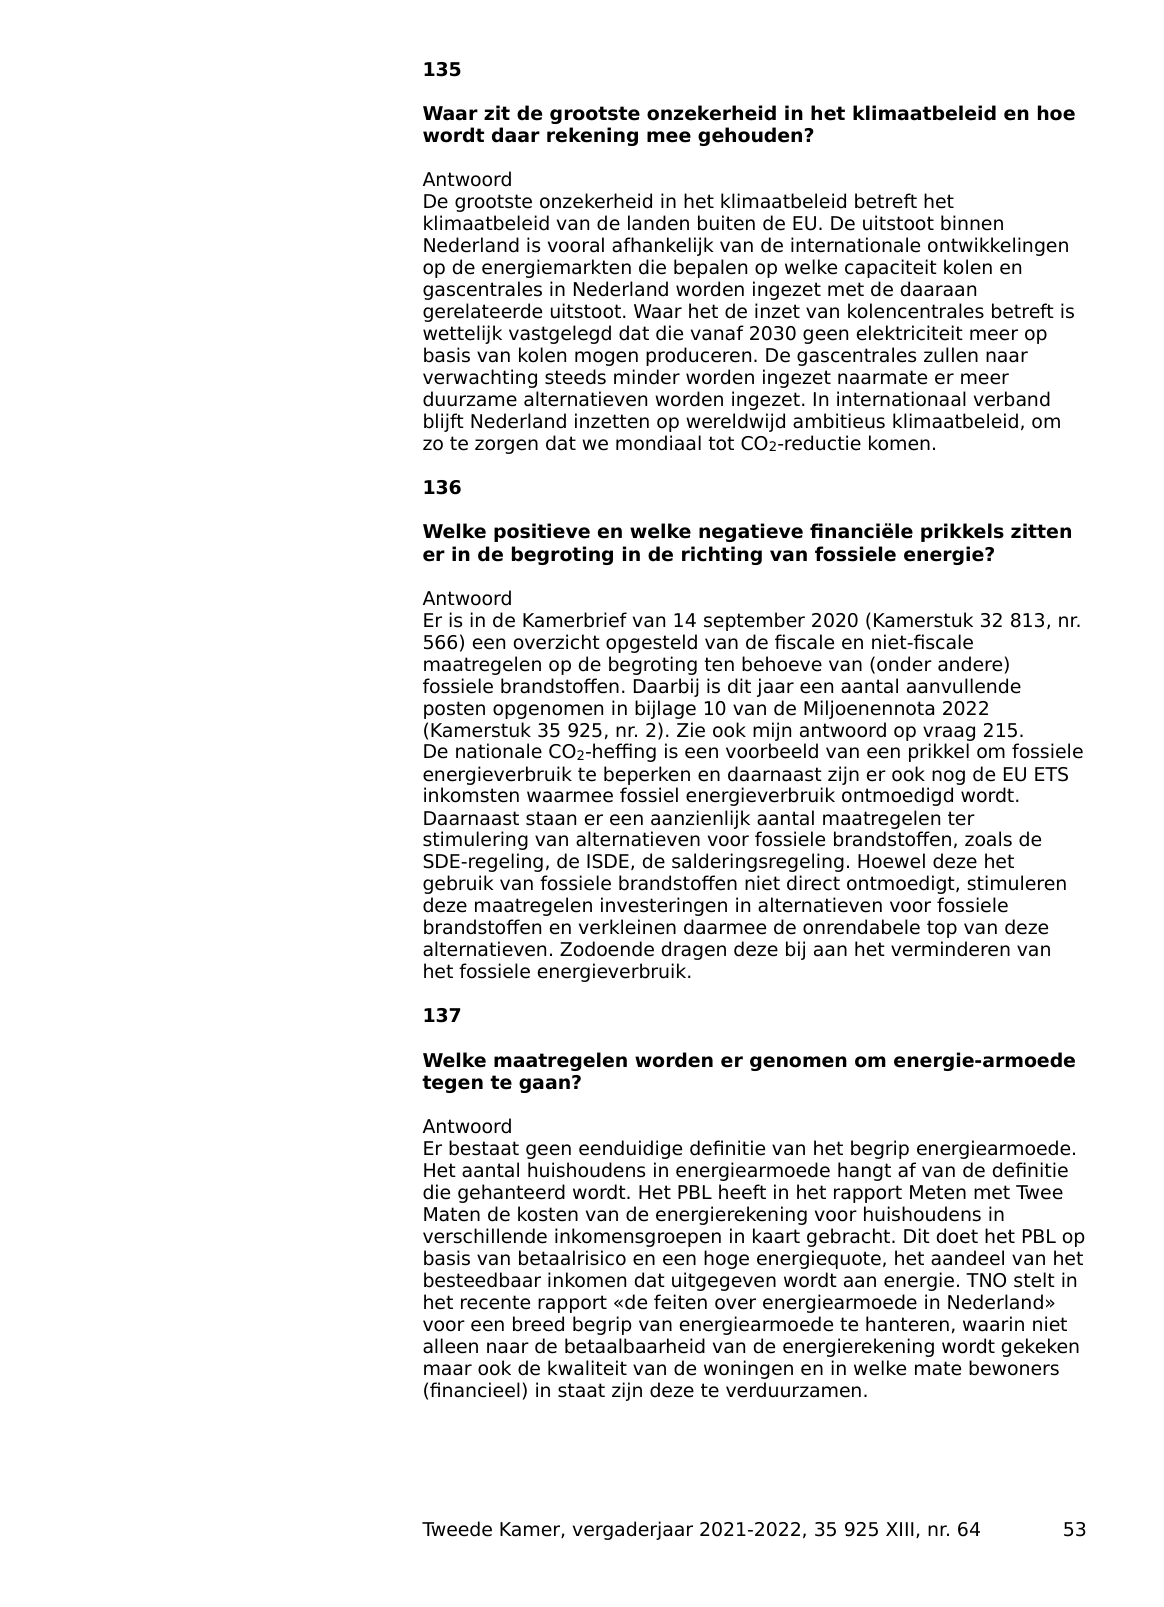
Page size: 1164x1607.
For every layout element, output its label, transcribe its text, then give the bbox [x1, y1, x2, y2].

text Welke positieve en welke negatieve financiële prikkels zitten er in de begroting in de richting van fossiele energie? [422, 521, 1087, 565]
text Antwoord [422, 169, 1087, 191]
text Er is in de Kamerbrief van 14 september 2020 (Kamerstuk 32 813, nr. 566) een overzicht opgesteld van de fiscale en niet-fiscale maatregelen op de begroting ten behoeve van (onder andere) fossiele brandstoffen. Daarbij is dit jaar een aantal aanvullende posten opgenomen in bijlage 10 van de Miljoenennota 2022 (Kamerstuk 35 925, nr. 2). Zie ook mijn antwoord op vraag 215. [422, 609, 1087, 741]
text Antwoord [422, 588, 1087, 609]
subtitle 136 [422, 477, 1087, 499]
subtitle 137 [422, 1005, 1087, 1027]
text Antwoord [422, 1116, 1087, 1138]
text De nationale CO2-heffing is een voorbeeld van een prikkel om fossiele energieverbruik te beperken en daarnaast zijn er ook nog de EU ETS inkomsten waarmee fossiel energieverbruik ontmoedigd wordt. Daarnaast staan er een aanzienlijk aantal maatregelen ter stimulering van alternatieven voor fossiele brandstoffen, zoals de SDE-regeling, de ISDE, de salderingsregeling. Hoewel deze het gebruik van fossiele brandstoffen niet direct ontmoedigt, stimuleren deze maatregelen investeringen in alternatieven voor fossiele brandstoffen en verkleinen daarmee de onrendabele top van deze alternatieven. Zodoende dragen deze bij aan het verminderen van het fossiele energieverbruik. [422, 741, 1087, 983]
text Er bestaat geen eenduidige definitie van het begrip energiearmoede. Het aantal huishoudens in energiearmoede hangt af van de definitie die gehanteerd wordt. Het PBL heeft in het rapport Meten met Twee Maten de kosten van de energierekening voor huishoudens in verschillende inkomensgroepen in kaart gebracht. Dit doet het PBL op basis van betaalrisico en een hoge energiequote, het aandeel van het besteedbaar inkomen dat uitgegeven wordt aan energie. TNO stelt in het recente rapport «de feiten over energiearmoede in Nederland» voor een breed begrip van energiearmoede te hanteren, waarin niet alleen naar de betaalbaarheid van de energierekening wordt gekeken maar ook de kwaliteit van de woningen en in welke mate bewoners (financieel) in staat zijn deze te verduurzamen. [422, 1138, 1087, 1401]
subtitle 135 [422, 59, 1087, 81]
text Waar zit de grootste onzekerheid in het klimaatbeleid en hoe wordt daar rekening mee gehouden? [422, 103, 1087, 147]
text De grootste onzekerheid in het klimaatbeleid betreft het klimaatbeleid van de landen buiten de EU. De uitstoot binnen Nederland is vooral afhankelijk van de internationale ontwikkelingen op de energiemarkten die bepalen op welke capaciteit kolen en gascentrales in Nederland worden ingezet met de daaraan gerelateerde uitstoot. Waar het de inzet van kolencentrales betreft is wettelijk vastgelegd dat die vanaf 2030 geen elektriciteit meer op basis van kolen mogen produceren. De gascentrales zullen naar verwachting steeds minder worden ingezet naarmate er meer duurzame alternatieven worden ingezet. In internationaal verband blijft Nederland inzetten op wereldwijd ambitieus klimaatbeleid, om zo te zorgen dat we mondiaal tot CO2-reductie komen. [422, 191, 1087, 455]
text Welke maatregelen worden er genomen om energie-armoede tegen te gaan? [422, 1049, 1087, 1093]
